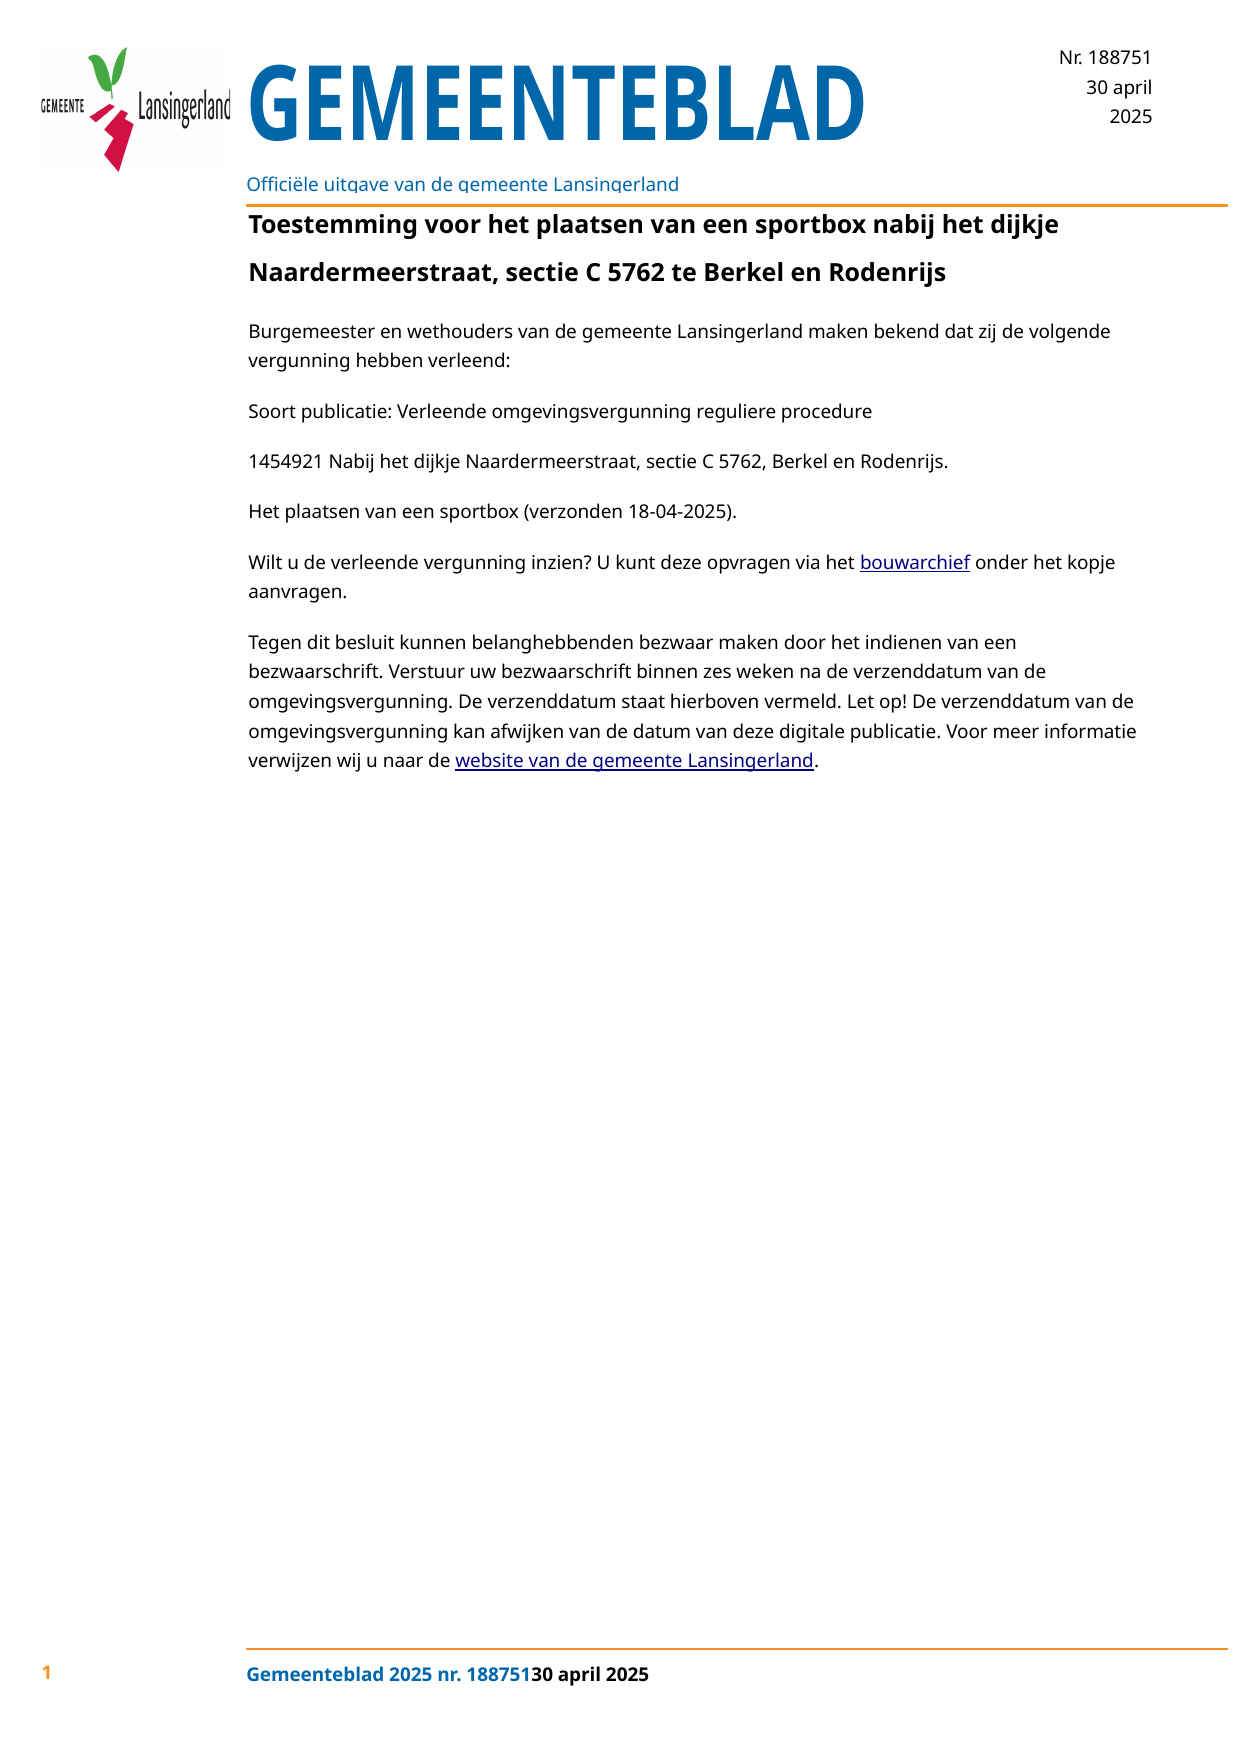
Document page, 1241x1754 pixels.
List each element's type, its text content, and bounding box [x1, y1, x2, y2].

text Wilt u de verleende vergunning inzien? U kunt deze opvragen via het bouwarchief onder het kopje aanvragen. [248, 549, 1152, 604]
text Het plaatsen van een sportbox (verzonden 18-04-2025). [248, 499, 1152, 524]
picture [41, 47, 231, 172]
text 1454921 Nabij het dijkje Naardermeerstraat, sectie C 5762, Berkel en Rodenrijs. [248, 448, 1152, 474]
text Toestemming voor het plaatsen van een sportbox nabij het dijkje Naardermeerstraat, sectie C 5762 te Berkel en Rodenrijs [248, 207, 1152, 288]
text Soort publicatie: Verleende omgevingsvergunning reguliere procedure [248, 398, 1152, 424]
text Burgemeester en wethouders van de gemeente Lansingerland maken bekend dat zij de volgende vergunning hebben verleend: [248, 318, 1152, 373]
text Tegen dit besluit kunnen belanghebbenden bezwaar maken door het indienen van een bezwaarschrift. Verstuur uw bezwaarschrift binnen zes weken na de verzenddatum van de omgevingsvergunning. De verzenddatum staat hierboven vermeld. Let op! De verzenddatum van de omgevingsvergunning kan afwijken van de datum van deze digitale publicatie. Voor meer informatie verwijzen wij u naar de website van de gemeente Lansingerland. [248, 629, 1152, 773]
